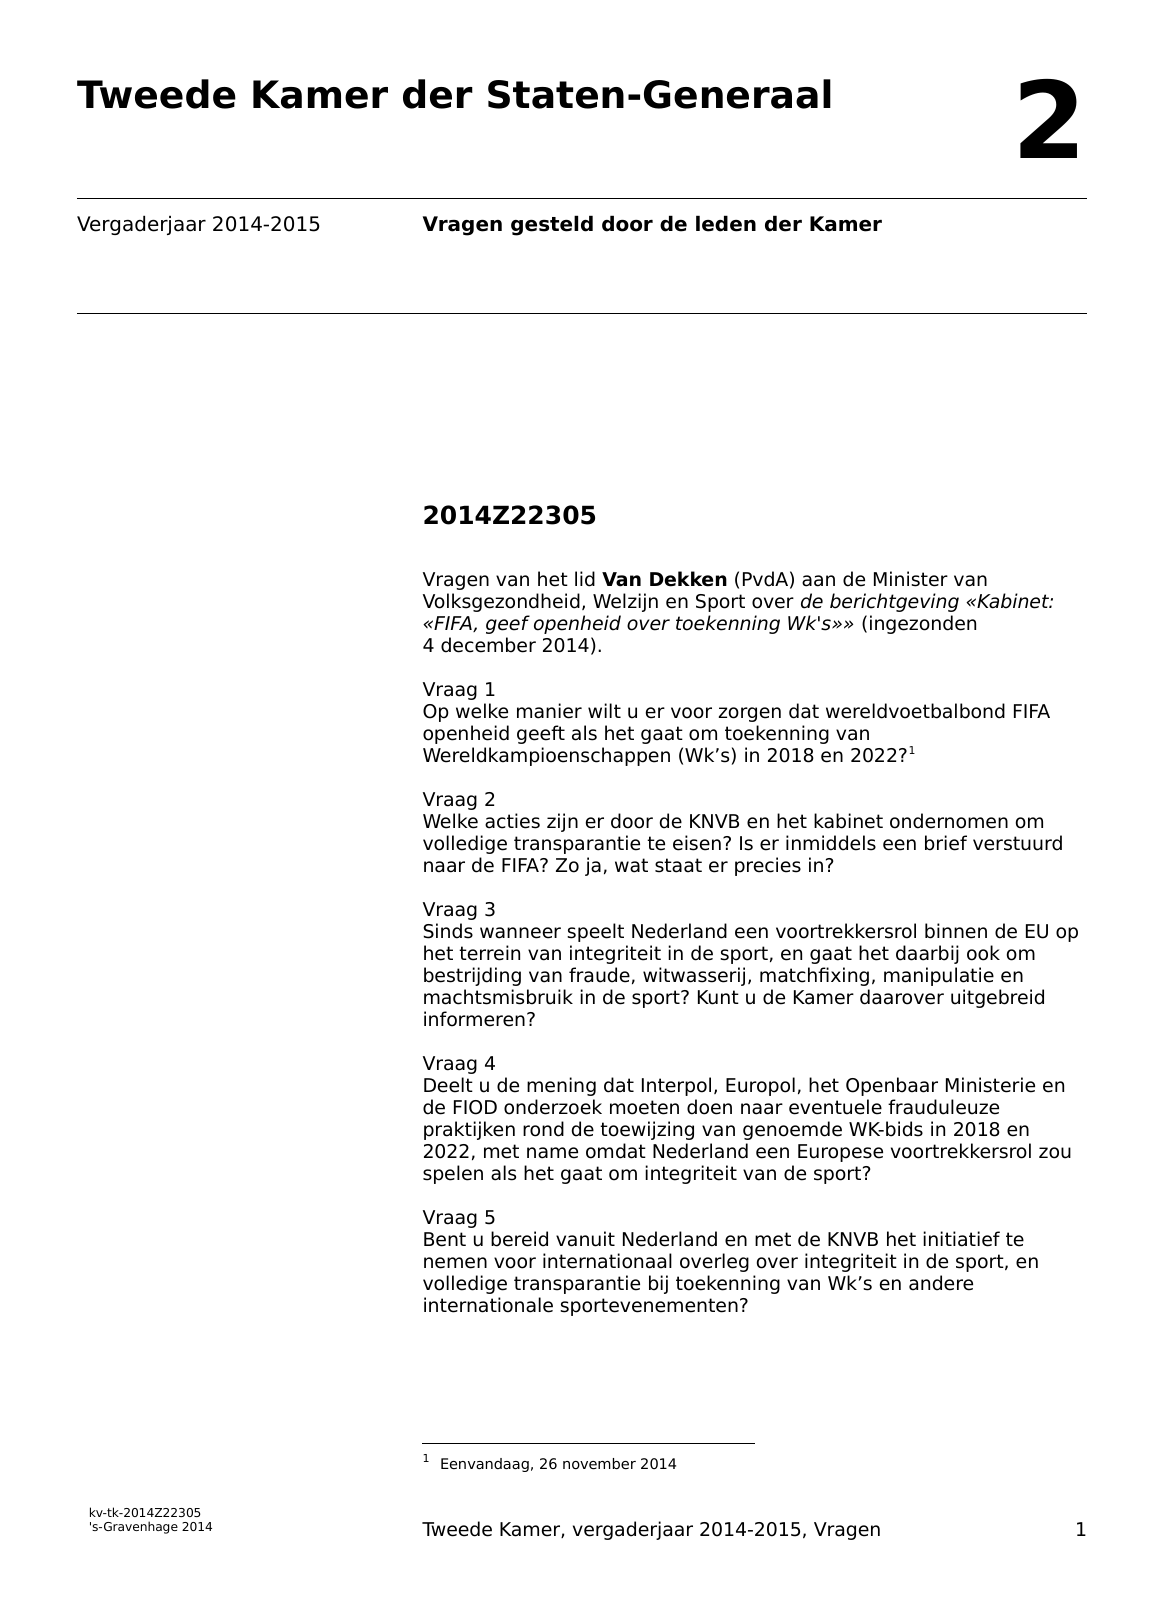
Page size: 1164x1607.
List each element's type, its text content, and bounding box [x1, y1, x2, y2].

text Sinds wanneer speelt Nederland een voortrekkersrol binnen de EU op het terrein van integriteit in de sport, en gaat het daarbij ook om bestrijding van fraude, witwasserij, matchfixing, manipulatie en machtsmisbruik in de sport? Kunt u de Kamer daarover uitgebreid informeren? [422, 921, 1087, 1031]
text Welke acties zijn er door de KNVB en het kabinet ondernomen om volledige transparantie te eisen? Is er inmiddels een brief verstuurd naar de FIFA? Zo ja, wat staat er precies in? [422, 811, 1087, 877]
text Vraag 5 [422, 1207, 1087, 1229]
text 's-Gravenhage 2014 [88, 1520, 323, 1534]
table_header 2 [886, 59, 1087, 198]
text Op welke manier wilt u er voor zorgen dat wereldvoetbalbond FIFA openheid geeft als het gaat om toekenning van Wereldkampioenschappen (Wk’s) in 2018 en 2022? [422, 701, 1087, 767]
text Vragen van het lid Van Dekken (PvdA) aan de Minister van Volksgezondheid, Welzijn en Sport over de berichtgeving «Kabinet: «FIFA, geef openheid over toekenning Wk's»» (ingezonden 4 december 2014). [422, 569, 1087, 657]
text Eenvandaag, 26 november 2014 [422, 1452, 1087, 1474]
text Vraag 4 [422, 1053, 1087, 1075]
table_cell Vragen gesteld door de leden der Kamer [422, 199, 1087, 313]
table_cell Vergaderjaar 2014-2015 [77, 199, 422, 313]
text Deelt u de mening dat Interpol, Europol, het Openbaar Ministerie en de FIOD onderzoek moeten doen naar eventuele frauduleuze praktijken rond de toewijzing van genoemde WK-bids in 2018 en 2022, met name omdat Nederland een Europese voortrekkersrol zou spelen als het gaat om integriteit van de sport? [422, 1075, 1087, 1185]
table_header Tweede Kamer der Staten-Generaal [77, 59, 886, 198]
text 2014Z22305 [422, 501, 1087, 531]
text kv-tk-2014Z22305 [88, 1506, 323, 1520]
text Vraag 2 [422, 789, 1087, 811]
text Bent u bereid vanuit Nederland en met de KNVB het initiatief te nemen voor internationaal overleg over integriteit in de sport, en volledige transparantie bij toekenning van Wk’s en andere internationale sportevenementen? [422, 1229, 1087, 1317]
text Vraag 1 [422, 679, 1087, 701]
text Vraag 3 [422, 899, 1087, 921]
